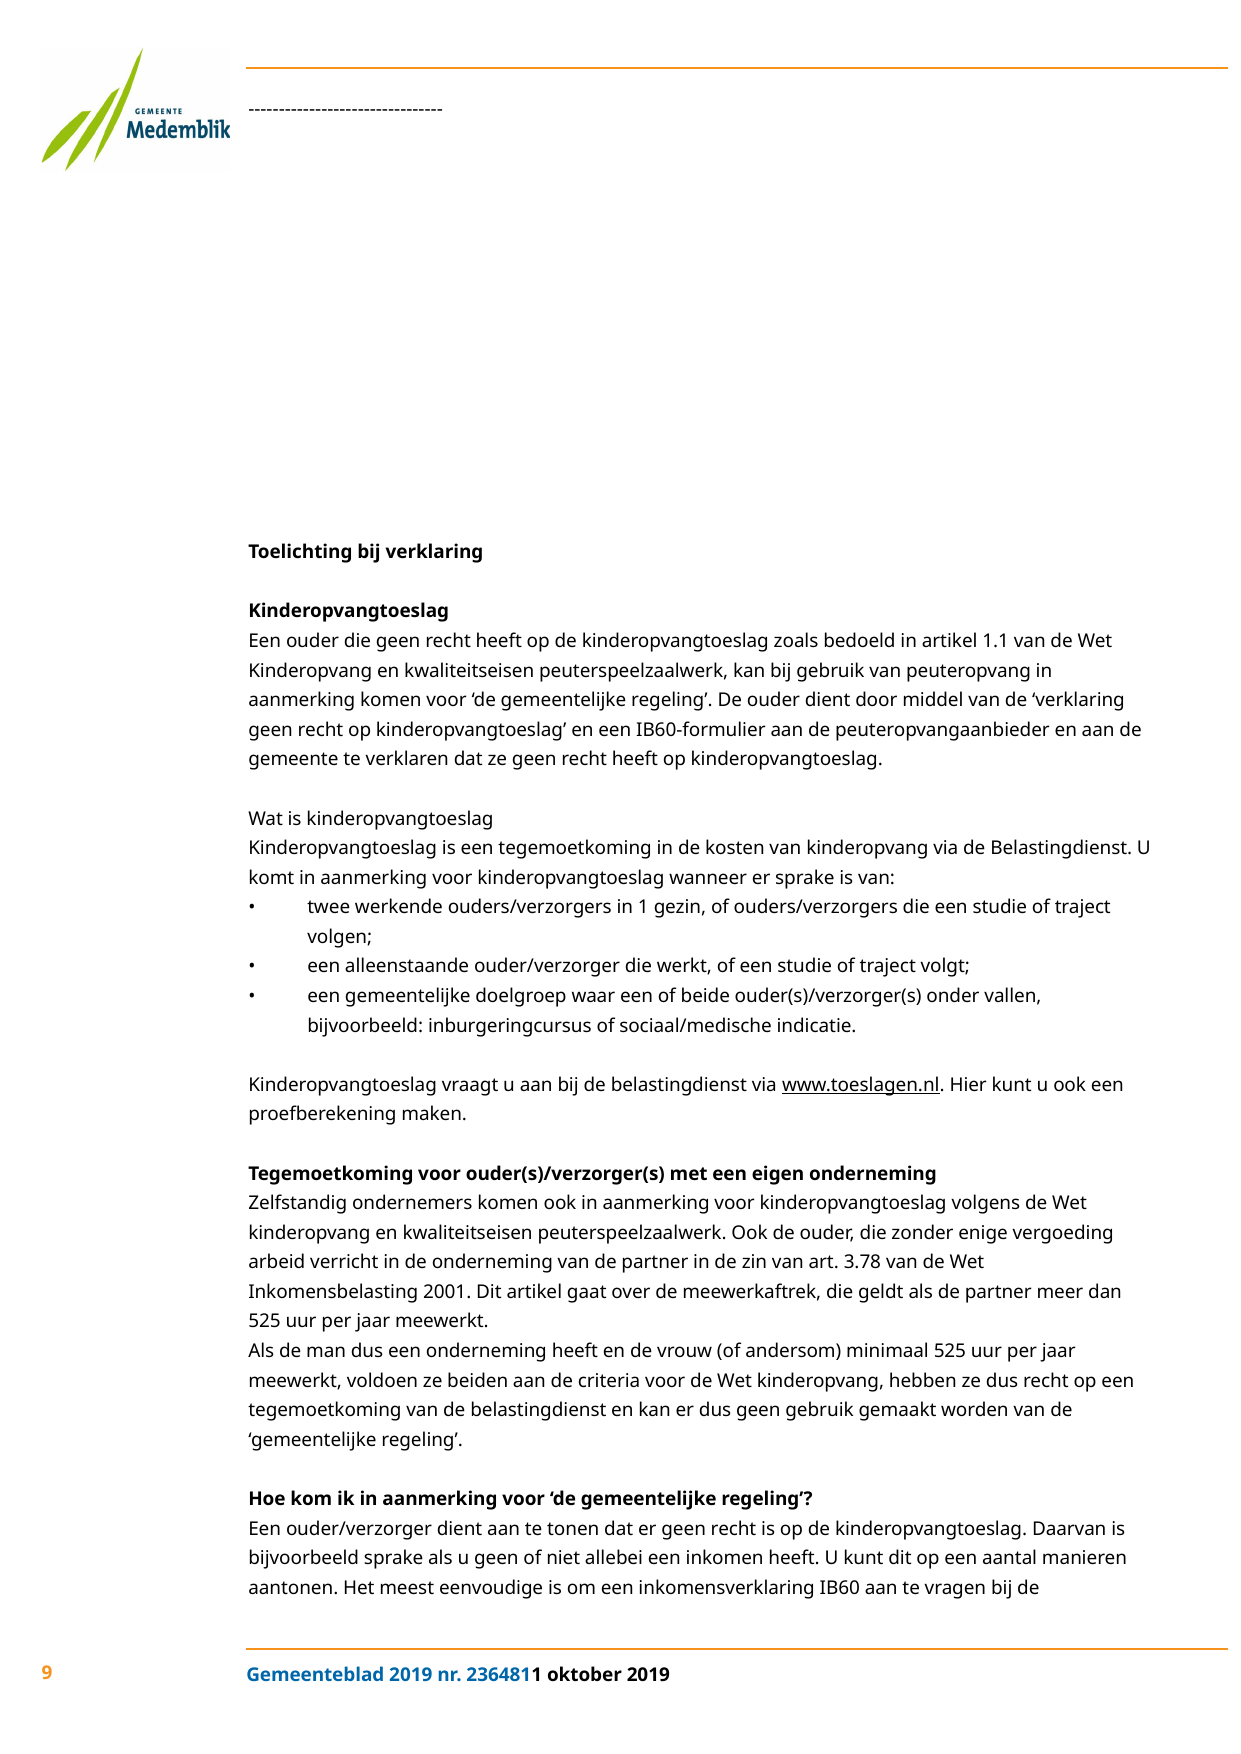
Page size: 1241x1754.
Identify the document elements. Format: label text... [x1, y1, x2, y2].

list een alleenstaande ouder/verzorger die werkt, of een studie of traject volgt; [248, 953, 1152, 978]
text -------------------------------- [248, 95, 1152, 121]
text Kinderopvangtoeslag is een tegemoetkoming in de kosten van kinderopvang via de Belastingdienst. U komt in aanmerking voor kinderopvangtoeslag wanneer er sprake is van: [248, 834, 1152, 890]
text Zelfstandig ondernemers komen ook in aanmerking voor kinderopvangtoeslag volgens de Wet kinderopvang en kwaliteitseisen peuterspeelzaalwerk. Ook de ouder, die zonder enige vergoeding arbeid verricht in de onderneming van de partner in de zin van art. 3.78 van de Wet Inkomensbelasting 2001. Dit artikel gaat over de meewerkaftrek, die geldt als de partner meer dan 525 uur per jaar meewerkt. [248, 1189, 1152, 1333]
text Kinderopvangtoeslag [248, 598, 1152, 623]
text Hoe kom ik in aanmerking voor ‘de gemeentelijke regeling’? [248, 1485, 1152, 1511]
list twee werkende ouders/verzorgers in 1 gezin, of ouders/verzorgers die een studie of traject volgen; [248, 893, 1152, 949]
text Een ouder/verzorger dient aan te tonen dat er geen recht is op de kinderopvangtoeslag. Daarvan is bijvoorbeeld sprake als u geen of niet allebei een inkomen heeft. U kunt dit op een aantal manieren aantonen. Het meest eenvoudige is om een inkomensverklaring IB60 aan te vragen bij de [248, 1515, 1152, 1600]
text Tegemoetkoming voor ouder(s)/verzorger(s) met een eigen onderneming [248, 1160, 1152, 1186]
text Als de man dus een onderneming heeft en de vrouw (of andersom) minimaal 525 uur per jaar meewerkt, voldoen ze beiden aan de criteria voor de Wet kinderopvang, hebben ze dus recht op een tegemoetkoming van de belastingdienst en kan er dus geen gebruik gemaakt worden van de ‘gemeentelijke regeling’. [248, 1337, 1152, 1452]
picture [41, 47, 231, 172]
text Kinderopvangtoeslag vraagt u aan bij de belastingdienst via www.toeslagen.nl. Hier kunt u ook een proefberekening maken. [248, 1071, 1152, 1126]
list een gemeentelijke doelgroep waar een of beide ouder(s)/verzorger(s) onder vallen, bijvoorbeeld: inburgeringcursus of sociaal/medische indicatie. [248, 982, 1152, 1038]
text Een ouder die geen recht heeft op de kinderopvangtoeslag zoals bedoeld in artikel 1.1 van de Wet Kinderopvang en kwaliteitseisen peuterspeelzaalwerk, kan bij gebruik van peuteropvang in aanmerking komen voor ‘de gemeentelijke regeling’. De ouder dient door middel van de ‘verklaring geen recht op kinderopvangtoeslag’ en een IB60-formulier aan de peuteropvangaanbieder en aan de gemeente te verklaren dat ze geen recht heeft op kinderopvangtoeslag. [248, 627, 1152, 771]
text Toelichting bij verklaring [248, 538, 1152, 564]
text Wat is kinderopvangtoeslag [248, 805, 1152, 831]
